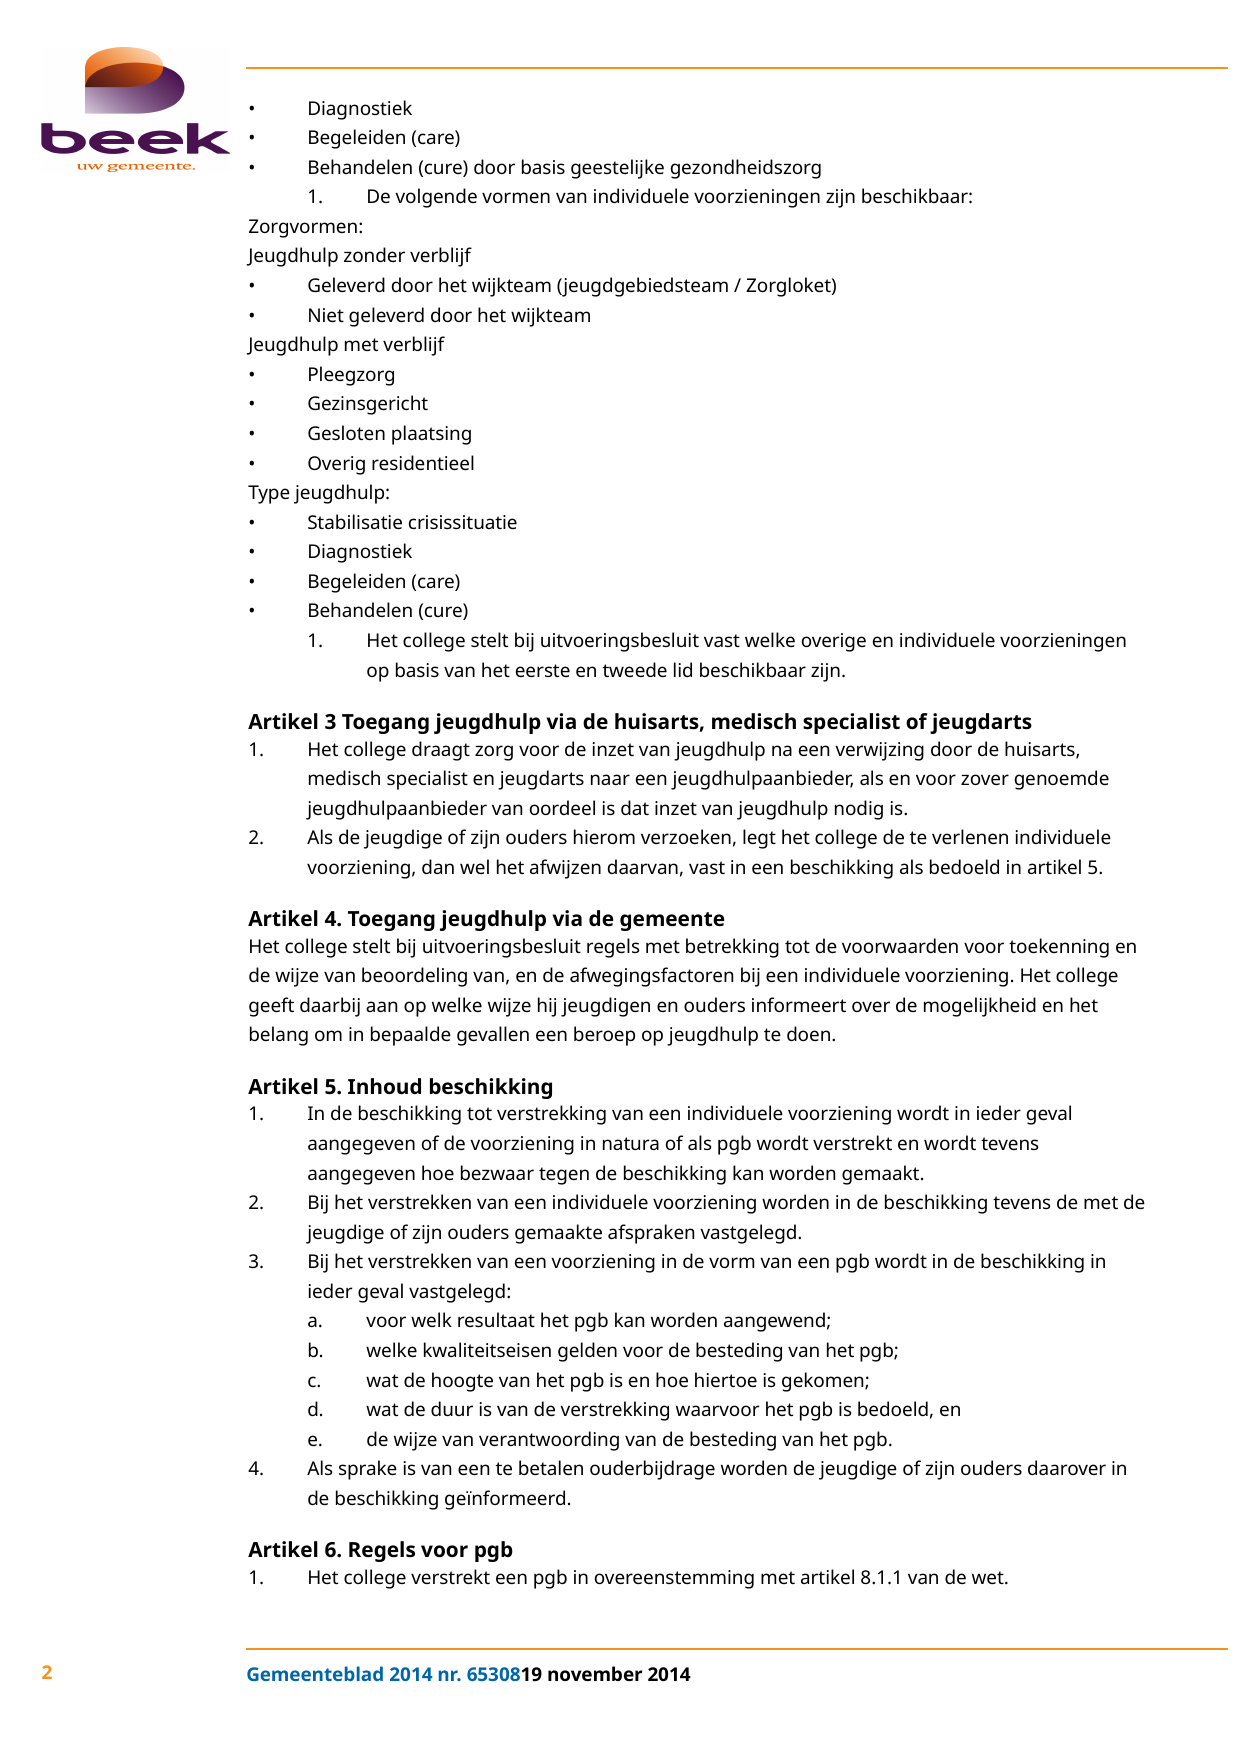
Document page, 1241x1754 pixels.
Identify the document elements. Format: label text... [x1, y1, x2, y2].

list wat de duur is van de verstrekking waarvoor het pgb is bedoeld, en [307, 1396, 1152, 1422]
list Geleverd door het wijkteam (jeugdgebiedsteam / Zorgloket) [248, 272, 1152, 298]
list Diagnostiek [248, 95, 1152, 121]
text Artikel 4. Toegang jeugdhulp via de gemeente [248, 904, 1152, 933]
list Behandelen (cure) [248, 598, 1152, 623]
list Bij het verstrekken van een individuele voorziening worden in de beschikking tevens de met de jeugdige of zijn ouders gemaakte afspraken vastgelegd. [248, 1189, 1152, 1244]
text Jeugdhulp zonder verblijf [248, 243, 1152, 268]
picture [41, 47, 231, 172]
list Pleegzorg [248, 361, 1152, 387]
list Het college stelt bij uitvoeringsbesluit vast welke overige en individuele voorzieningen op basis van het eerste en tweede lid beschikbaar zijn. [307, 627, 1152, 683]
text Artikel 6. Regels voor pgb [248, 1536, 1152, 1564]
list De volgende vormen van individuele voorzieningen zijn beschikbaar: [307, 183, 1152, 209]
list welke kwaliteitseisen gelden voor de besteding van het pgb; [307, 1337, 1152, 1363]
list Gezinsgericht [248, 391, 1152, 416]
list Als sprake is van een te betalen ouderbijdrage worden de jeugdige of zijn ouders daarover in de beschikking geïnformeerd. [248, 1456, 1152, 1511]
list Overig residentieel [248, 450, 1152, 476]
text Zorgvormen: [248, 213, 1152, 239]
text Artikel 5. Inhoud beschikking [248, 1072, 1152, 1101]
list Niet geleverd door het wijkteam [248, 302, 1152, 328]
list Diagnostiek [248, 538, 1152, 564]
list voor welk resultaat het pgb kan worden aangewend; [307, 1308, 1152, 1333]
list Het college verstrekt een pgb in overeenstemming met artikel 8.1.1 van de wet. [248, 1564, 1152, 1590]
list Als de jeugdige of zijn ouders hierom verzoeken, legt het college de te verlenen individuele voorziening, dan wel het afwijzen daarvan, vast in een beschikking als bedoeld in artikel 5. [248, 824, 1152, 880]
list Bij het verstrekken van een voorziening in de vorm van een pgb wordt in de beschikking in ieder geval vastgelegd: [248, 1248, 1152, 1304]
list Behandelen (cure) door basis geestelijke gezondheidszorg [248, 154, 1152, 180]
list Begeleiden (care) [248, 124, 1152, 150]
list Begeleiden (care) [248, 568, 1152, 594]
text Het college stelt bij uitvoeringsbesluit regels met betrekking tot de voorwaarden voor toekenning en de wijze van beoordeling van, en de afwegingsfactoren bij een individuele voorziening. Het college geeft daarbij aan op welke wijze hij jeugdigen en ouders informeert over de mogelijkheid en het belang om in bepaalde gevallen een beroep op jeugdhulp te doen. [248, 933, 1152, 1047]
text Jeugdhulp met verblijf [248, 331, 1152, 357]
list de wijze van verantwoording van de besteding van het pgb. [307, 1426, 1152, 1452]
text Type jeugdhulp: [248, 479, 1152, 505]
list In de beschikking tot verstrekking van een individuele voorziening wordt in ieder geval aangegeven of de voorziening in natura of als pgb wordt verstrekt en wordt tevens aangegeven hoe bezwaar tegen de beschikking kan worden gemaakt. [248, 1101, 1152, 1185]
list Stabilisatie crisissituatie [248, 509, 1152, 535]
list Het college draagt zorg voor de inzet van jeugdhulp na een verwijzing door de huisarts, medisch specialist en jeugdarts naar een jeugdhulpaanbieder, als en voor zover genoemde jeugdhulpaanbieder van oordeel is dat inzet van jeugdhulp nodig is. [248, 736, 1152, 821]
text Artikel 3 Toegang jeugdhulp via de huisarts, medisch specialist of jeugdarts [248, 707, 1152, 736]
list Gesloten plaatsing [248, 420, 1152, 446]
list wat de hoogte van het pgb is en hoe hiertoe is gekomen; [307, 1367, 1152, 1392]
